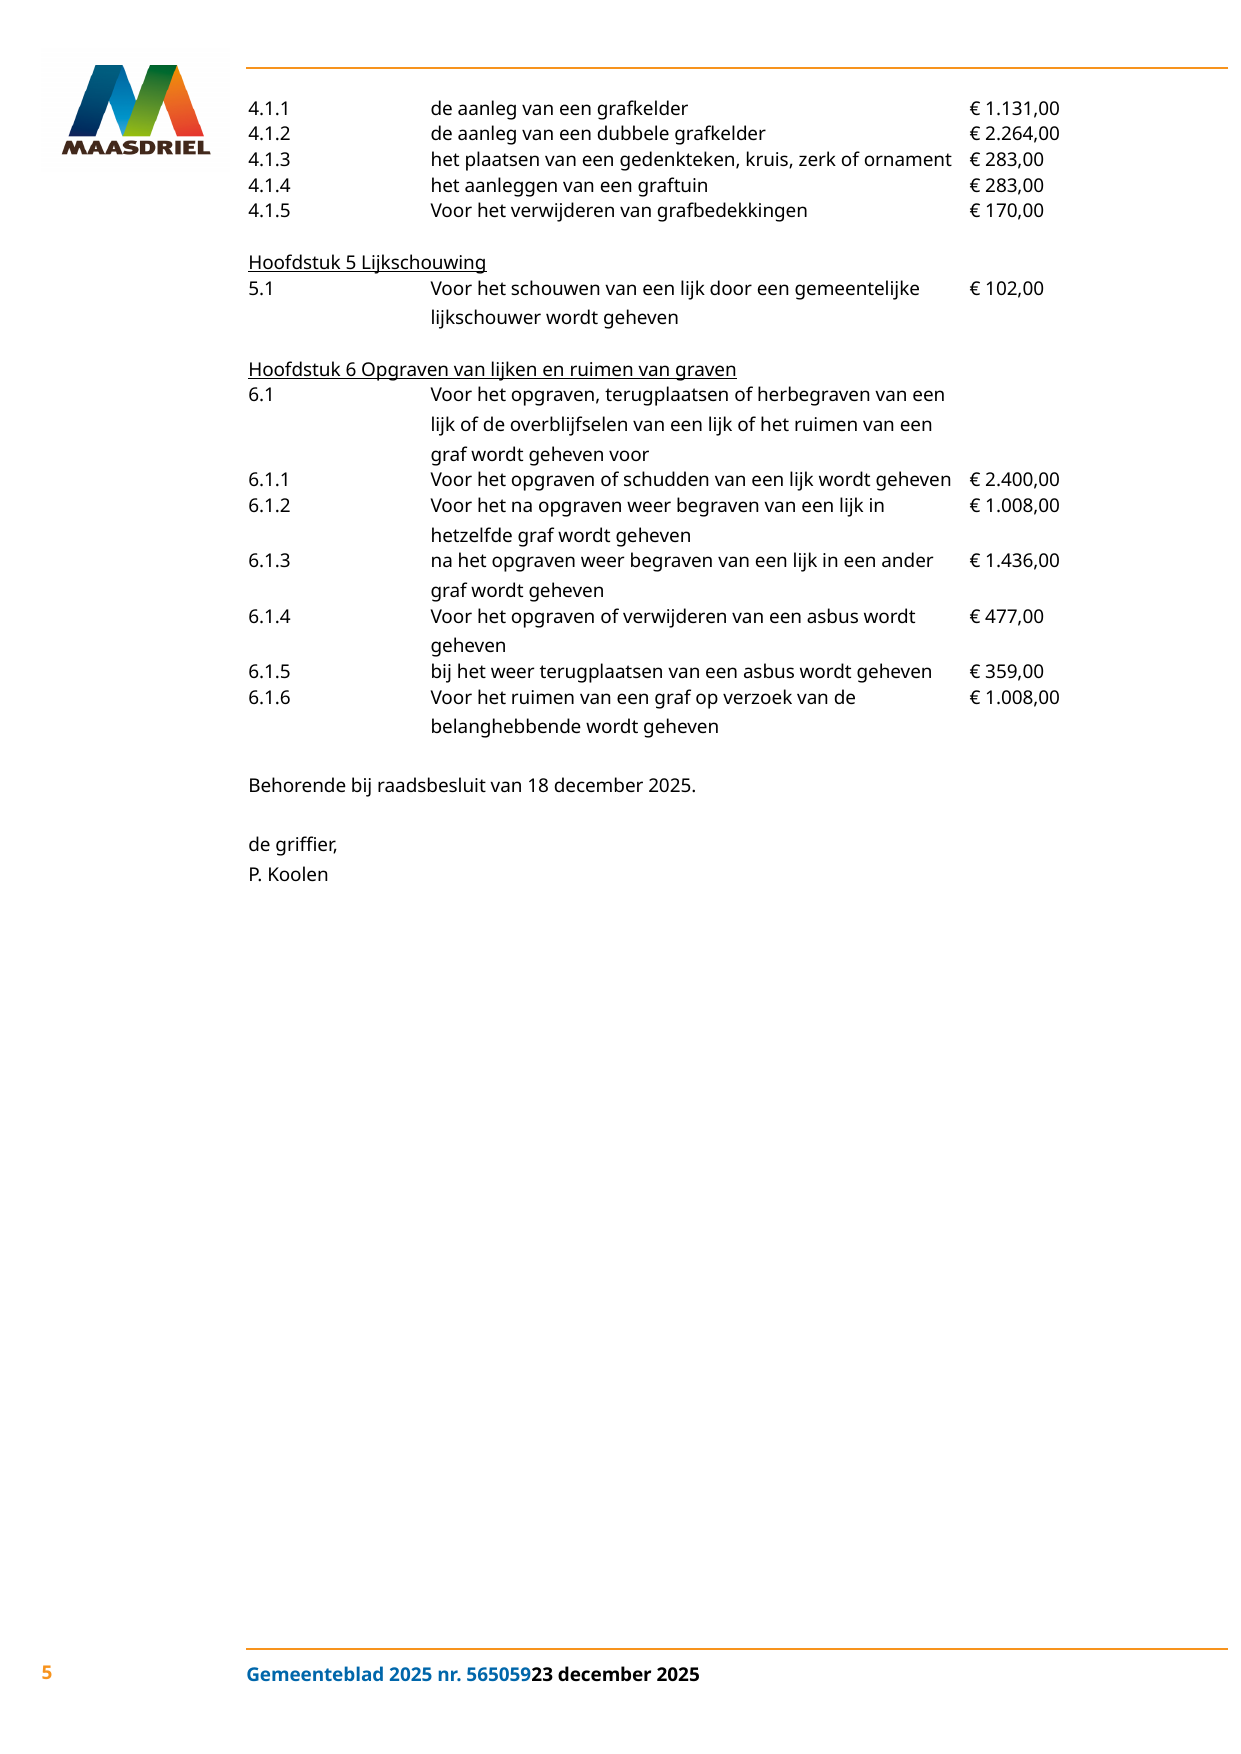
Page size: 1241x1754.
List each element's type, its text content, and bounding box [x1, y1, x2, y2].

table_cell 4.1.1 [248, 95, 430, 121]
table_cell [248, 224, 430, 249]
table_cell [430, 330, 969, 356]
table_cell [969, 330, 1152, 356]
table_cell [430, 224, 969, 249]
table_cell 4.1.2 [248, 121, 430, 146]
table_cell € 1.008,00 [969, 684, 1152, 739]
table_cell [969, 356, 1152, 382]
table_cell 4.1.3 [248, 146, 430, 172]
table_cell € 283,00 [969, 172, 1152, 198]
text de griffier, [248, 831, 1152, 857]
table_cell Voor het verwijderen van grafbedekkingen [430, 198, 969, 223]
table_cell [969, 249, 1152, 275]
table_cell € 359,00 [969, 658, 1152, 684]
table_cell 6.1.3 [248, 548, 430, 603]
table_cell 6.1.5 [248, 658, 430, 684]
table_cell 4.1.4 [248, 172, 430, 198]
table_cell Voor het opgraven of verwijderen van een asbus wordt geheven [430, 603, 969, 658]
text Behorende bij raadsbesluit van 18 december 2025. [248, 772, 1152, 798]
table_cell Voor het opgraven, terugplaatsen of herbegraven van een lijk of de overblijfselen van een lijk of het ruimen van een graf wordt geheven voor [430, 382, 969, 467]
table_cell het aanleggen van een graftuin [430, 172, 969, 198]
table_cell € 2.400,00 [969, 467, 1152, 492]
table_cell 6.1.1 [248, 467, 430, 492]
table_cell € 283,00 [969, 146, 1152, 172]
table_cell 4.1.5 [248, 198, 430, 223]
table_cell Voor het opgraven of schudden van een lijk wordt geheven [430, 467, 969, 492]
table_cell Voor het na opgraven weer begraven van een lijk in hetzelfde graf wordt geheven [430, 492, 969, 548]
table_cell het plaatsen van een gedenkteken, kruis, zerk of ornament [430, 146, 969, 172]
table_cell de aanleg van een dubbele grafkelder [430, 121, 969, 146]
text P. Koolen [248, 861, 1152, 887]
table_cell € 102,00 [969, 275, 1152, 330]
table_cell bij het weer terugplaatsen van een asbus wordt geheven [430, 658, 969, 684]
table_cell Hoofdstuk 6 Opgraven van lijken en ruimen van graven [248, 356, 969, 382]
table_cell 5.1 [248, 275, 430, 330]
table_cell 6.1.2 [248, 492, 430, 548]
table_cell € 2.264,00 [969, 121, 1152, 146]
table_cell [248, 330, 430, 356]
table_cell 6.1 [248, 382, 430, 467]
table_cell € 1.436,00 [969, 548, 1152, 603]
table_cell [969, 224, 1152, 249]
table_cell de aanleg van een grafkelder [430, 95, 969, 121]
table_cell € 1.008,00 [969, 492, 1152, 548]
table_cell 6.1.6 [248, 684, 430, 739]
table_cell Hoofdstuk 5 Lijkschouwing [248, 249, 969, 275]
table_cell 6.1.4 [248, 603, 430, 658]
table_cell na het opgraven weer begraven van een lijk in een ander graf wordt geheven [430, 548, 969, 603]
table_cell Voor het ruimen van een graf op verzoek van de belanghebbende wordt geheven [430, 684, 969, 739]
table_cell Voor het schouwen van een lijk door een gemeentelijke lijkschouwer wordt geheven [430, 275, 969, 330]
table_cell € 477,00 [969, 603, 1152, 658]
table_cell € 170,00 [969, 198, 1152, 223]
table_cell € 1.131,00 [969, 95, 1152, 121]
picture [41, 47, 231, 172]
table_cell [969, 382, 1152, 467]
